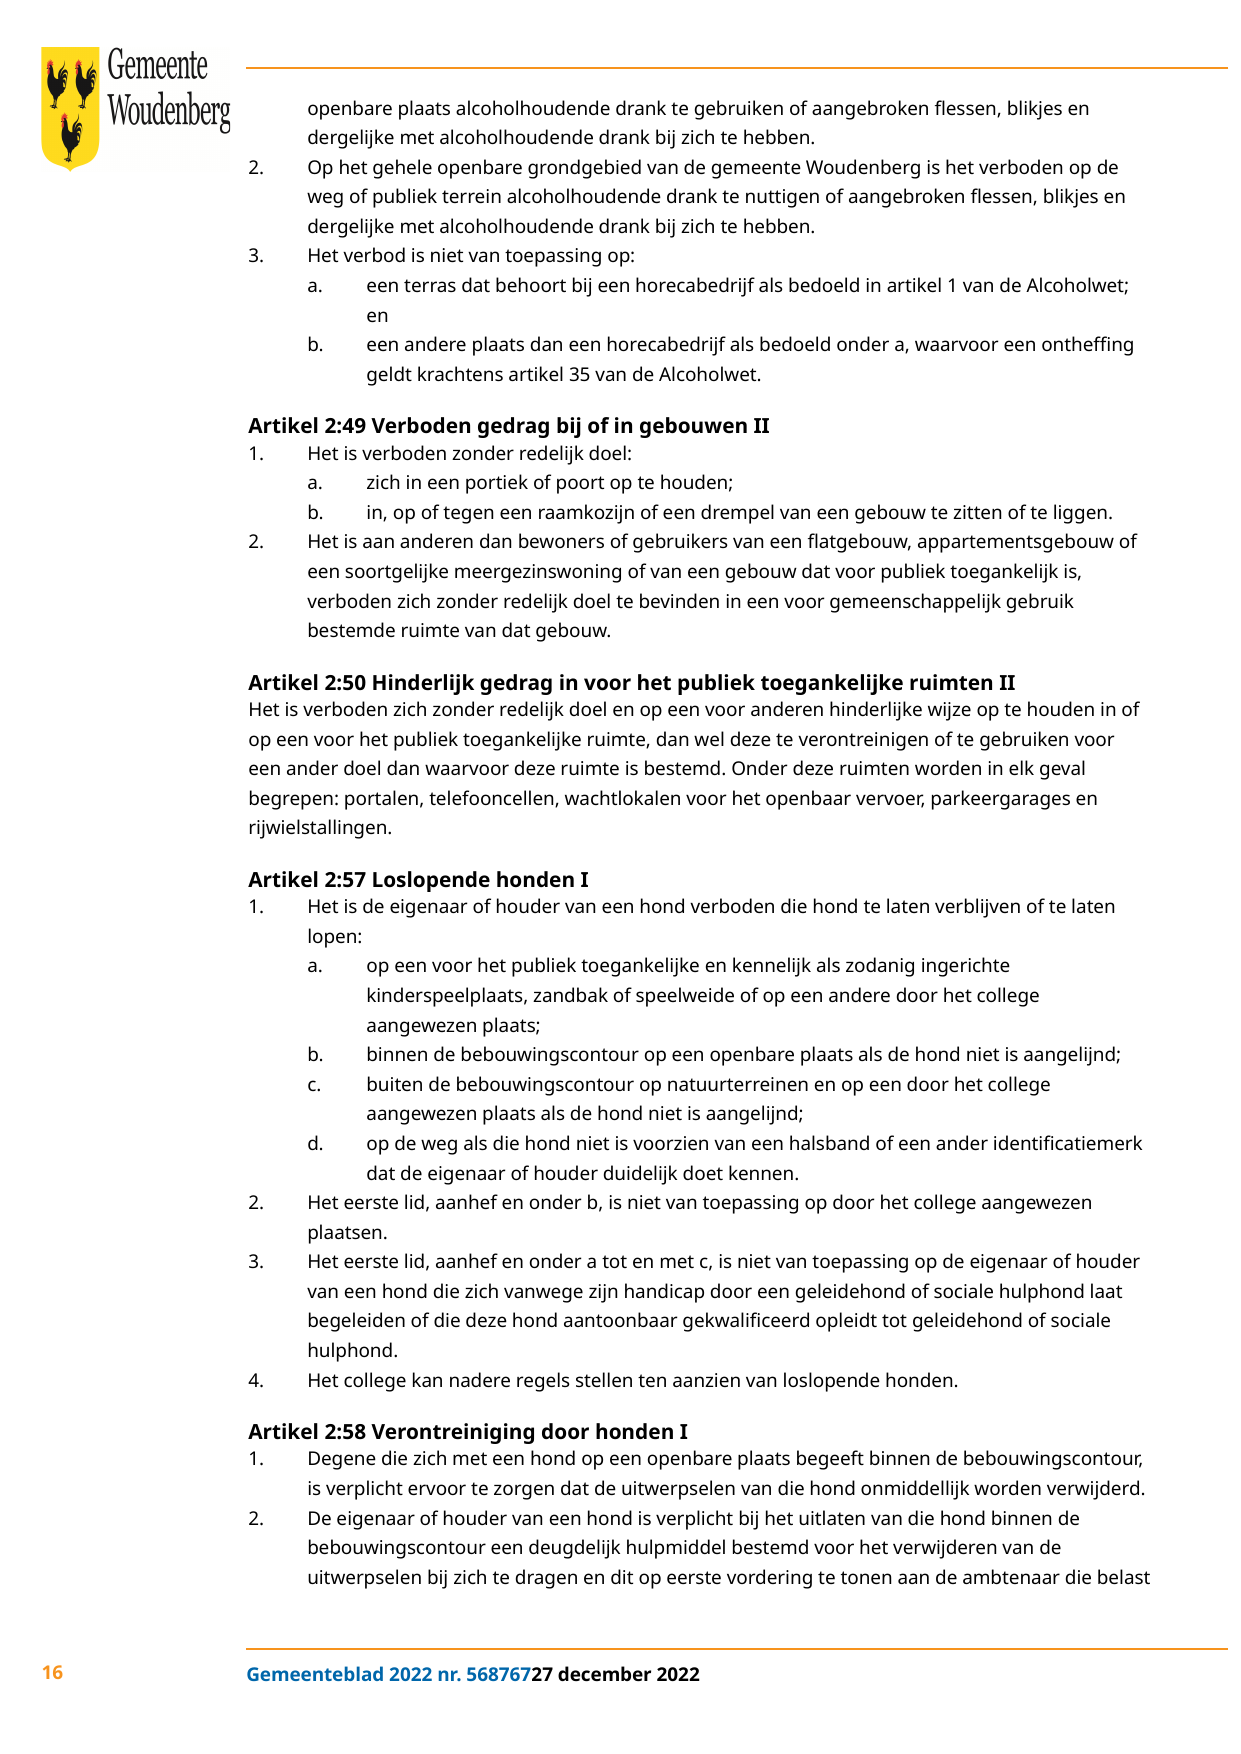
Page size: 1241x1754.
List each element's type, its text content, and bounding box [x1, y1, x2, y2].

text Artikel 2:57 Loslopende honden I [248, 865, 1152, 893]
list in, op of tegen een raamkozijn of een drempel van een gebouw te zitten of te liggen. [307, 499, 1152, 525]
picture [41, 47, 231, 172]
list zich in een portiek of poort op te houden; [307, 469, 1152, 495]
list een terras dat behoort bij een horecabedrijf als bedoeld in artikel 1 van de Alcoholwet; en [307, 272, 1152, 328]
list binnen de bebouwingscontour op een openbare plaats als de hond niet is aangelijnd; [307, 1041, 1152, 1067]
list Het is verboden zonder redelijk doel: [248, 440, 1152, 466]
list Op het gehele openbare grondgebied van de gemeente Woudenberg is het verboden op de weg of publiek terrein alcoholhoudende drank te nuttigen of aangebroken flessen, blikjes en dergelijke met alcoholhoudende drank bij zich te hebben. [248, 154, 1152, 239]
text Artikel 2:50 Hinderlijk gedrag in voor het publiek toegankelijke ruimten II [248, 668, 1152, 696]
text Artikel 2:49 Verboden gedrag bij of in gebouwen II [248, 411, 1152, 440]
list Het verbod is niet van toepassing op: [248, 243, 1152, 268]
list Het eerste lid, aanhef en onder b, is niet van toepassing op door het college aangewezen plaatsen. [248, 1189, 1152, 1244]
list Het is aan anderen dan bewoners of gebruikers van een flatgebouw, appartementsgebouw of een soortgelijke meergezinswoning of van een gebouw dat voor publiek toegankelijk is, verboden zich zonder redelijk doel te bevinden in een voor gemeenschappelijk gebruik bestemde ruimte van dat gebouw. [248, 529, 1152, 643]
list buiten de bebouwingscontour op natuurterreinen en op een door het college aangewezen plaats als de hond niet is aangelijnd; [307, 1071, 1152, 1126]
list Degene die zich met een hond op een openbare plaats begeeft binnen de bebouwingscontour, is verplicht ervoor te zorgen dat de uitwerpselen van die hond onmiddellijk worden verwijderd. [248, 1446, 1152, 1501]
text Het is verboden zich zonder redelijk doel en op een voor anderen hinderlijke wijze op te houden in of op een voor het publiek toegankelijke ruimte, dan wel deze te verontreinigen of te gebruiken voor een ander doel dan waarvoor deze ruimte is bestemd. Onder deze ruimten worden in elk geval begrepen: portalen, telefooncellen, wachtlokalen voor het openbaar vervoer, parkeergarages en rijwielstallingen. [248, 696, 1152, 840]
list op een voor het publiek toegankelijke en kennelijk als zodanig ingerichte kinderspeelplaats, zandbak of speelweide of op een andere door het college aangewezen plaats; [307, 953, 1152, 1037]
text Artikel 2:58 Verontreiniging door honden I [248, 1417, 1152, 1446]
list Het college kan nadere regels stellen ten aanzien van loslopende honden. [248, 1367, 1152, 1392]
list een andere plaats dan een horecabedrijf als bedoeld onder a, waarvoor een ontheffing geldt krachtens artikel 35 van de Alcoholwet. [307, 331, 1152, 387]
list Het is de eigenaar of houder van een hond verboden die hond te laten verblijven of te laten lopen: [248, 893, 1152, 949]
list De eigenaar of houder van een hond is verplicht bij het uitlaten van die hond binnen de bebouwingscontour een deugdelijk hulpmiddel bestemd voor het verwijderen van de uitwerpselen bij zich te dragen en dit op eerste vordering te tonen aan de ambtenaar die belast [248, 1505, 1152, 1590]
list openbare plaats alcoholhoudende drank te gebruiken of aangebroken flessen, blikjes en dergelijke met alcoholhoudende drank bij zich te hebben. [248, 95, 1152, 150]
list op de weg als die hond niet is voorzien van een halsband of een ander identificatiemerk dat de eigenaar of houder duidelijk doet kennen. [307, 1130, 1152, 1185]
list Het eerste lid, aanhef en onder a tot en met c, is niet van toepassing op de eigenaar of houder van een hond die zich vanwege zijn handicap door een geleidehond of sociale hulphond laat begeleiden of die deze hond aantoonbaar gekwalificeerd opleidt tot geleidehond of sociale hulphond. [248, 1248, 1152, 1363]
